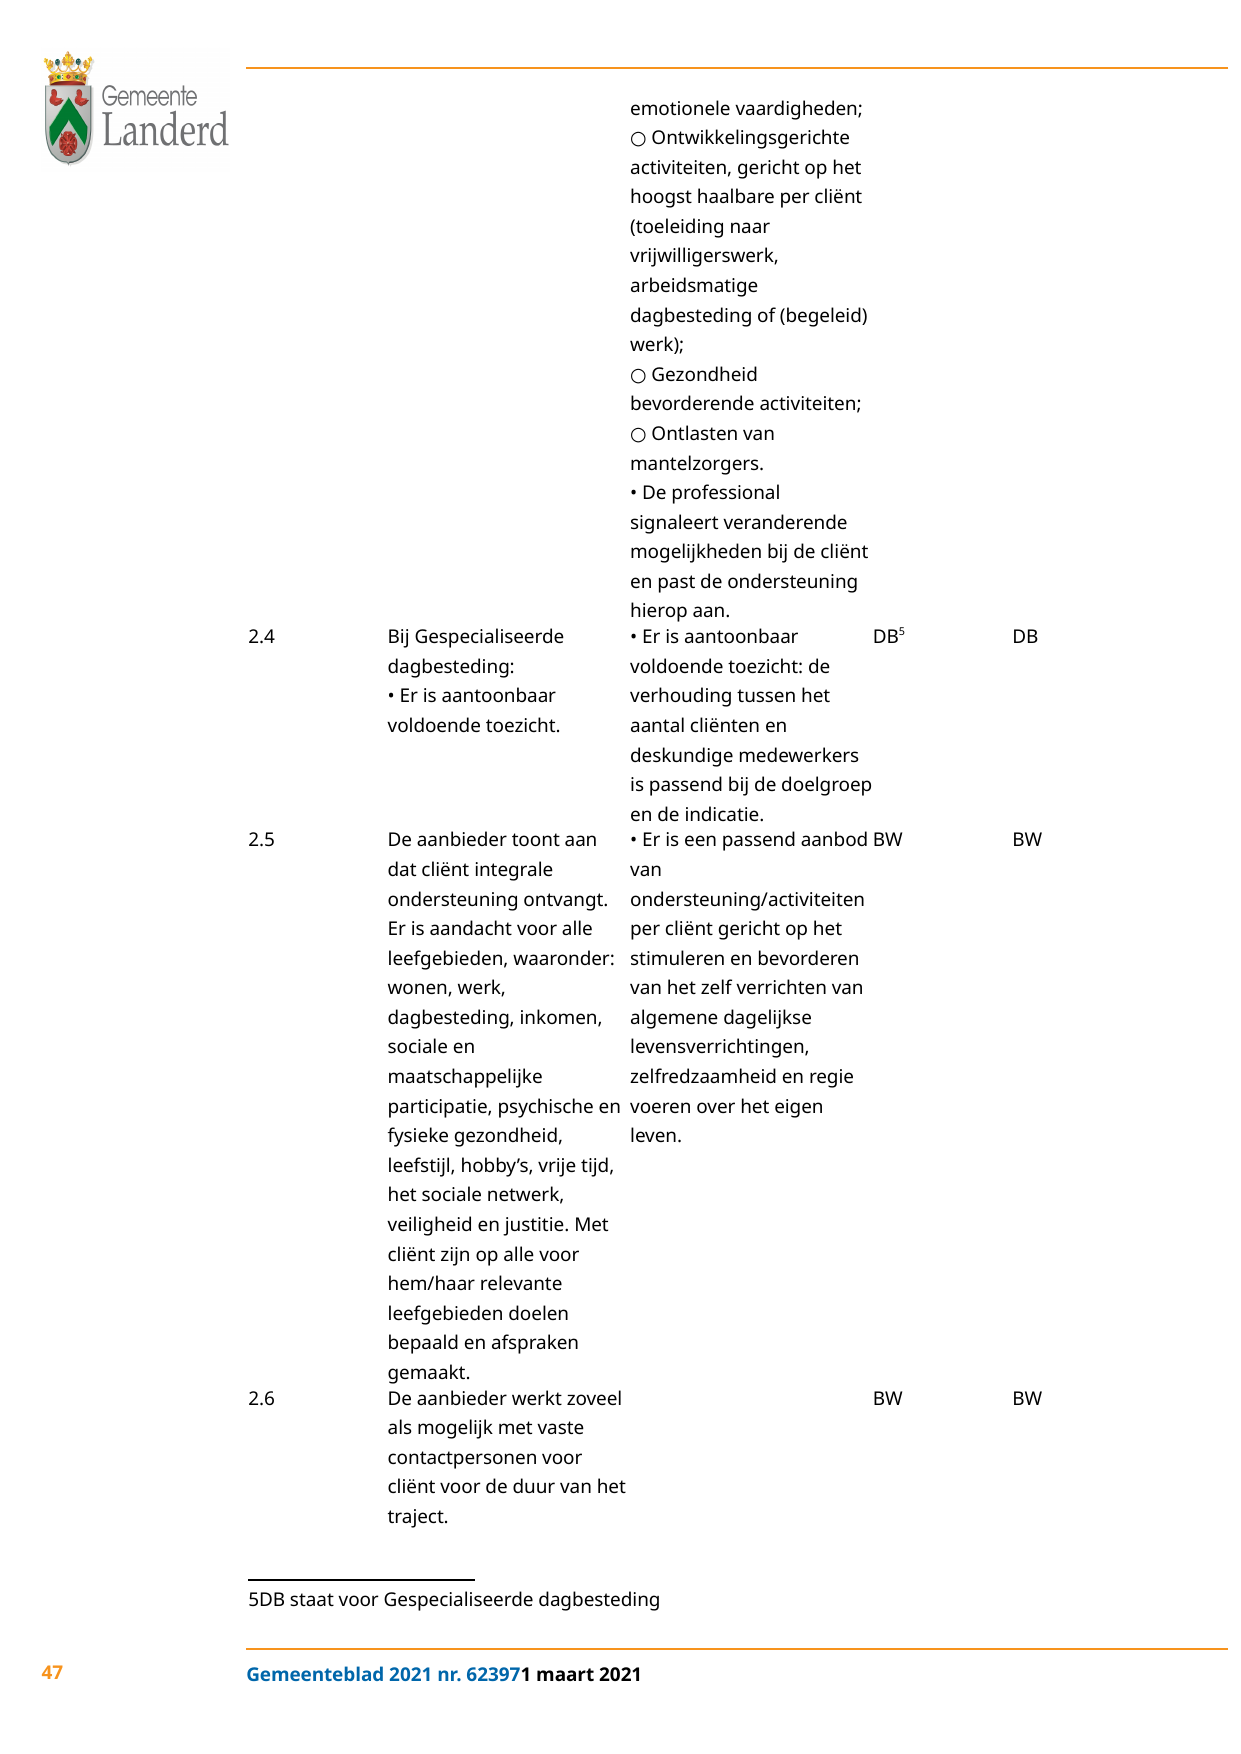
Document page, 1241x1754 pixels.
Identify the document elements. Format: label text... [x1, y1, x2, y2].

table_cell [630, 1385, 873, 1529]
table_cell BW [1012, 827, 1152, 1385]
table_cell DB [1012, 624, 1152, 827]
picture [41, 47, 231, 172]
table_cell [248, 95, 387, 623]
table_cell [388, 95, 630, 623]
table_cell Bij Gespecialiseerde dagbesteding: • Er is aantoonbaar voldoende toezicht. [388, 624, 630, 827]
table_cell [1012, 95, 1152, 623]
table_cell • Er is een passend aanbod van ondersteuning/activiteiten per cliënt gericht op het stimuleren en bevorderen van het zelf verrichten van algemene dagelijkse levensverrichtingen, zelfredzaamheid en regie voeren over het eigen leven. [630, 827, 873, 1385]
table_cell emotionele vaardigheden; ○ Ontwikkelingsgerichte activiteiten, gericht op het hoogst haalbare per cliënt (toeleiding naar vrijwilligerswerk, arbeidsmatige dagbesteding of (begeleid) werk); ○ Gezondheid bevorderende activiteiten; ○ Ontlasten van mantelzorgers. • De professional signaleert veranderende mogelijkheden bij de cliënt en past de ondersteuning hierop aan. [630, 95, 873, 623]
table_cell De aanbieder toont aan dat cliënt integrale ondersteuning ontvangt. Er is aandacht voor alle leefgebieden, waaronder: wonen, werk, dagbesteding, inkomen, sociale en maatschappelijke participatie, psychische en fysieke gezondheid, leefstijl, hobby’s, vrije tijd, het sociale netwerk, veiligheid en justitie. Met cliënt zijn op alle voor hem/haar relevante leefgebieden doelen bepaald en afspraken gemaakt. [388, 827, 630, 1385]
table_cell BW [1012, 1385, 1152, 1529]
table_cell 2.4 [248, 624, 387, 827]
table_cell 2.5 [248, 827, 387, 1385]
table_cell DB [873, 624, 1012, 827]
table_cell BW [873, 1385, 1012, 1529]
table_cell [873, 95, 1012, 623]
table_cell De aanbieder werkt zoveel als mogelijk met vaste contactpersonen voor cliënt voor de duur van het traject. [388, 1385, 630, 1529]
table_cell 2.6 [248, 1385, 387, 1529]
table_cell • Er is aantoonbaar voldoende toezicht: de verhouding tussen het aantal cliënten en deskundige medewerkers is passend bij de doelgroep en de indicatie. [630, 624, 873, 827]
table_cell BW [873, 827, 1012, 1385]
